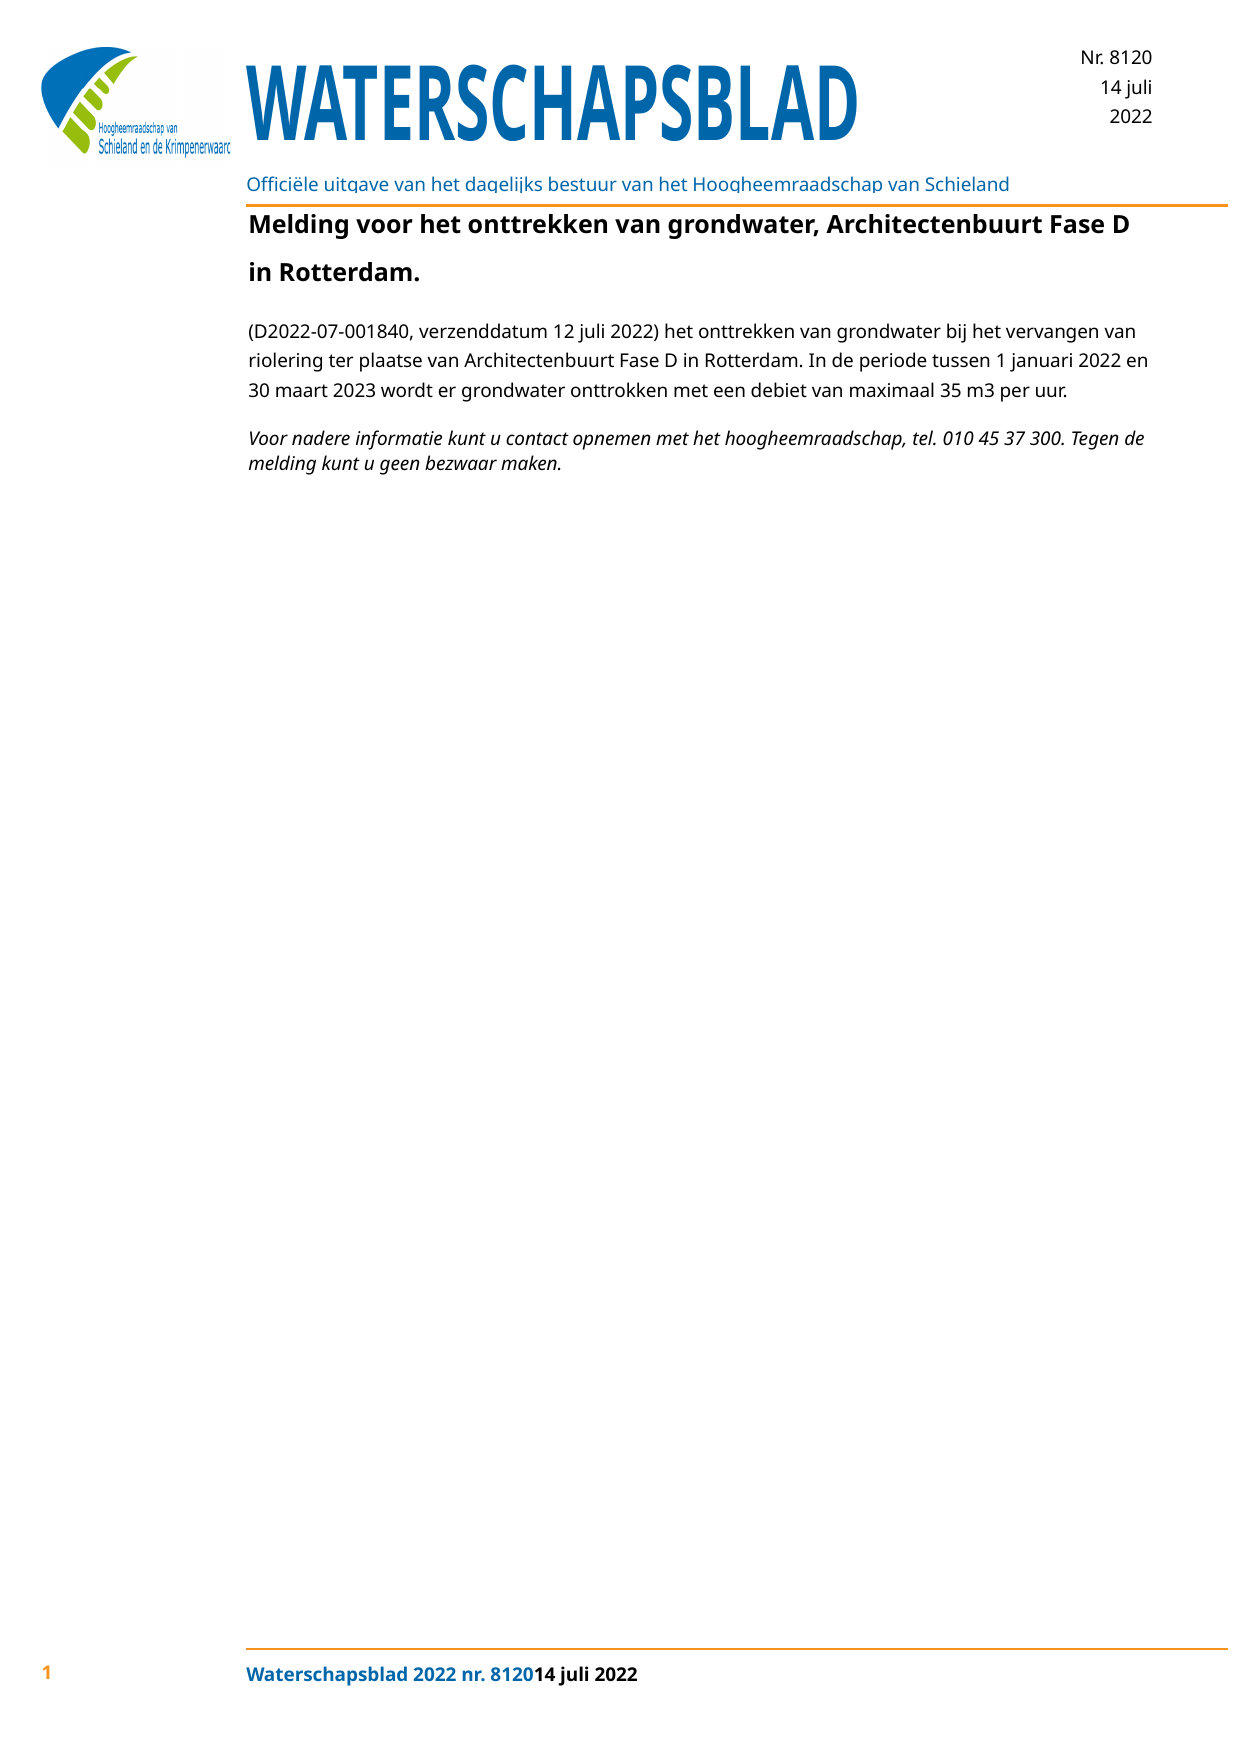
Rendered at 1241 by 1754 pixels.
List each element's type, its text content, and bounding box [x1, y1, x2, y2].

text Melding voor het onttrekken van grondwater, Architectenbuurt Fase D in Rotterdam. [248, 207, 1152, 288]
text (D2022-07-001840, verzenddatum 12 juli 2022) het onttrekken van grondwater bij het vervangen van riolering ter plaatse van Architectenbuurt Fase D in Rotterdam. In de periode tussen 1 januari 2022 en 30 maart 2023 wordt er grondwater onttrokken met een debiet van maximaal 35 m3 per uur. [248, 318, 1152, 403]
picture [41, 47, 231, 172]
text Voor nadere informatie kunt u contact opnemen met het hoogheemraadschap, tel. 010 45 37 300. Tegen de melding kunt u geen bezwaar maken. [248, 425, 1152, 476]
